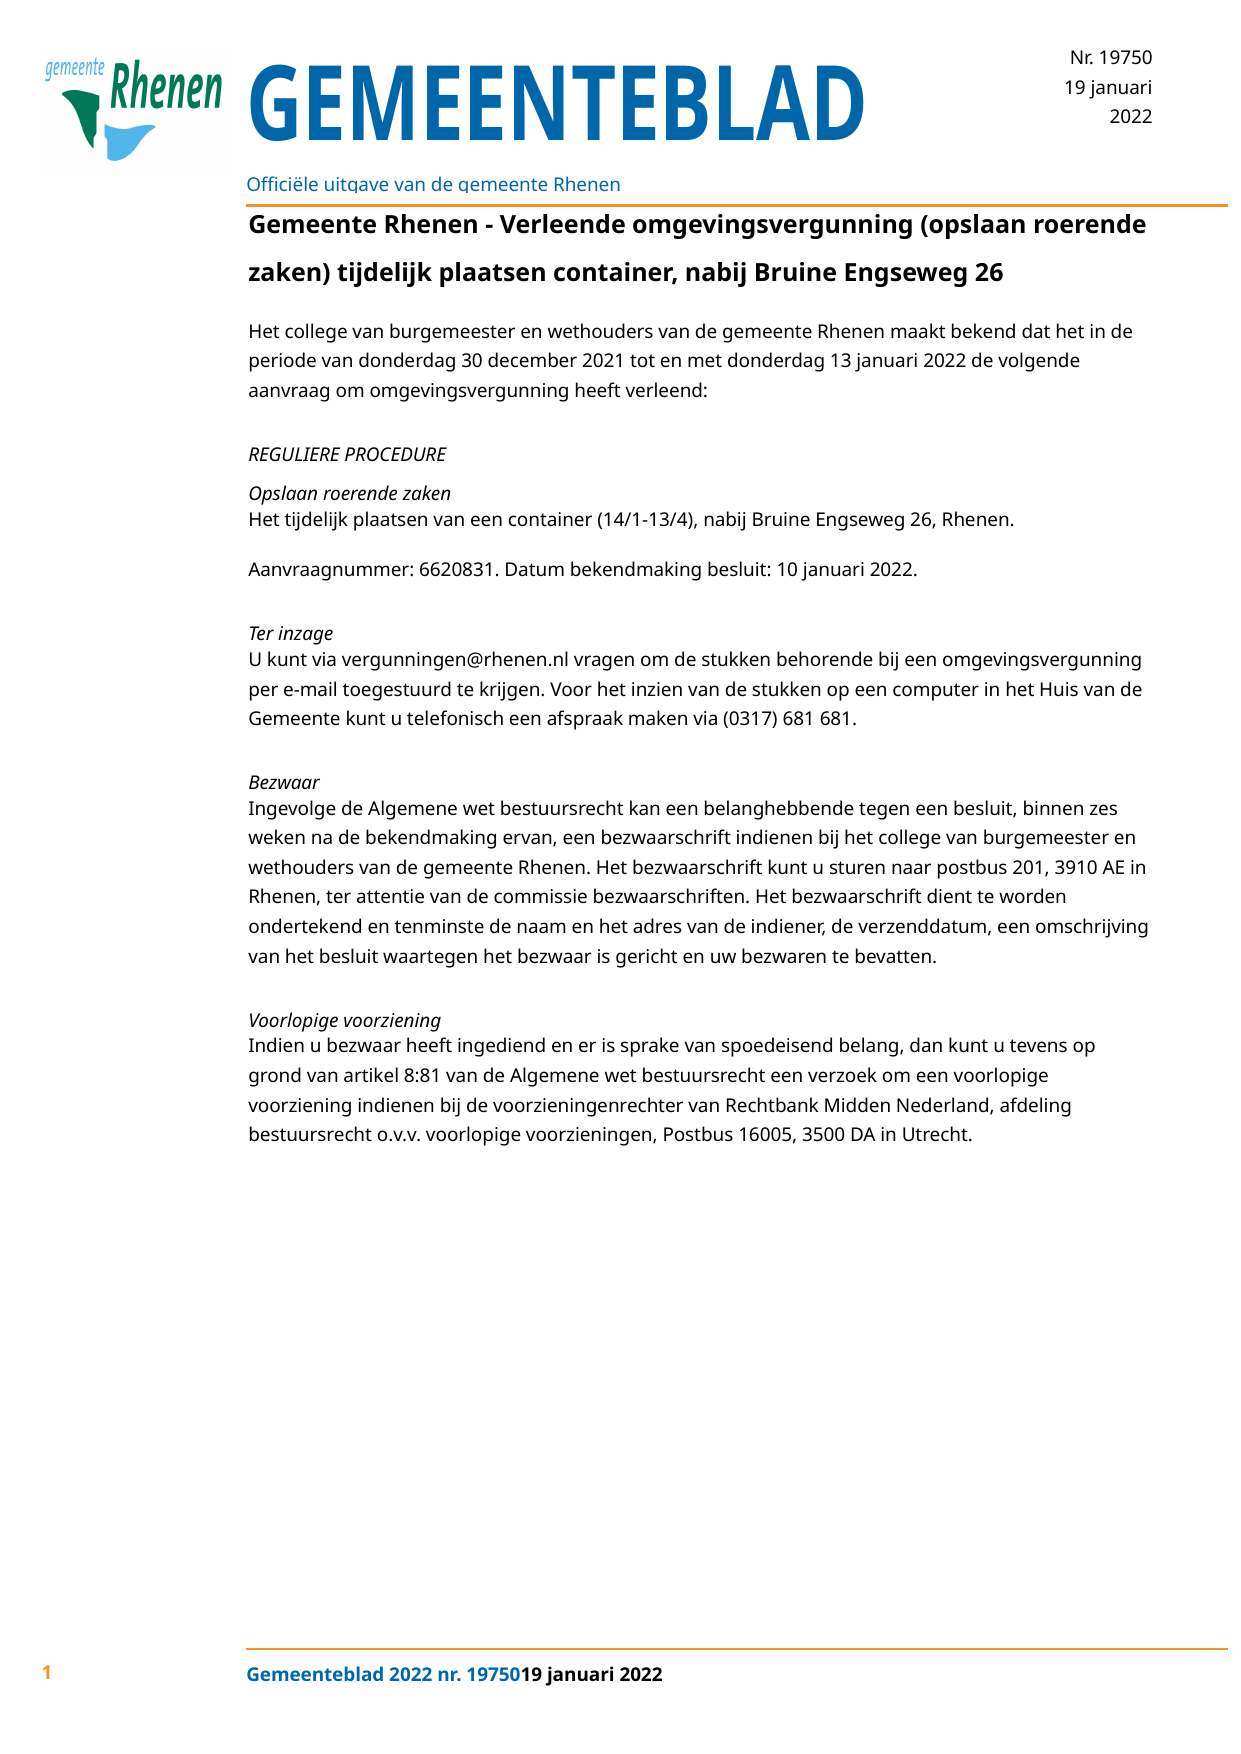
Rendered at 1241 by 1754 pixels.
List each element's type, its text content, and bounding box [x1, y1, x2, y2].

text Gemeente Rhenen - Verleende omgevingsvergunning (opslaan roerende zaken) tijdelijk plaatsen container, nabij Bruine Engseweg 26 [248, 207, 1152, 288]
text Het college van burgemeester en wethouders van de gemeente Rhenen maakt bekend dat het in de periode van donderdag 30 december 2021 tot en met donderdag 13 januari 2022 de volgende aanvraag om omgevingsvergunning heeft verleend: [248, 318, 1152, 403]
text Aanvraagnummer: 6620831. Datum bekendmaking besluit: 10 januari 2022. [248, 556, 1152, 582]
picture [41, 47, 231, 172]
text U kunt via vergunningen@rhenen.nl vragen om de stukken behorende bij een omgevingsvergunning per e-mail toegestuurd te krijgen. Voor het inzien van de stukken op een computer in het Huis van de Gemeente kunt u telefonisch een afspraak maken via (0317) 681 681. [248, 646, 1152, 731]
text Ingevolge de Algemene wet bestuursrecht kan een belanghebbende tegen een besluit, binnen zes weken na de bekendmaking ervan, een bezwaarschrift indienen bij het college van burgemeester en wethouders van de gemeente Rhenen. Het bezwaarschrift kunt u sturen naar postbus 201, 3910 AE in Rhenen, ter attentie van de commissie bezwaarschriften. Het bezwaarschrift dient te worden ondertekend en tenminste de naam en het adres van de indiener, de verzenddatum, een omschrijving van het besluit waartegen het bezwaar is gericht en uw bezwaren te bevatten. [248, 795, 1152, 969]
text Indien u bezwaar heeft ingediend en er is sprake van spoedeisend belang, dan kunt u tevens op grond van artikel 8:81 van de Algemene wet bestuursrecht een verzoek om een voorlopige voorziening indienen bij de voorzieningenrechter van Rechtbank Midden Nederland, afdeling bestuursrecht o.v.v. voorlopige voorzieningen, Postbus 16005, 3500 DA in Utrecht. [248, 1033, 1152, 1147]
text Opslaan roerende zaken [248, 480, 1152, 506]
text Bezwaar [248, 769, 1152, 795]
text Ter inzage [248, 620, 1152, 646]
text Het tijdelijk plaatsen van een container (14/1-13/4), nabij Bruine Engseweg 26, Rhenen. [248, 506, 1152, 532]
text REGULIERE PROCEDURE [248, 441, 1152, 467]
text Voorlopige voorziening [248, 1007, 1152, 1033]
